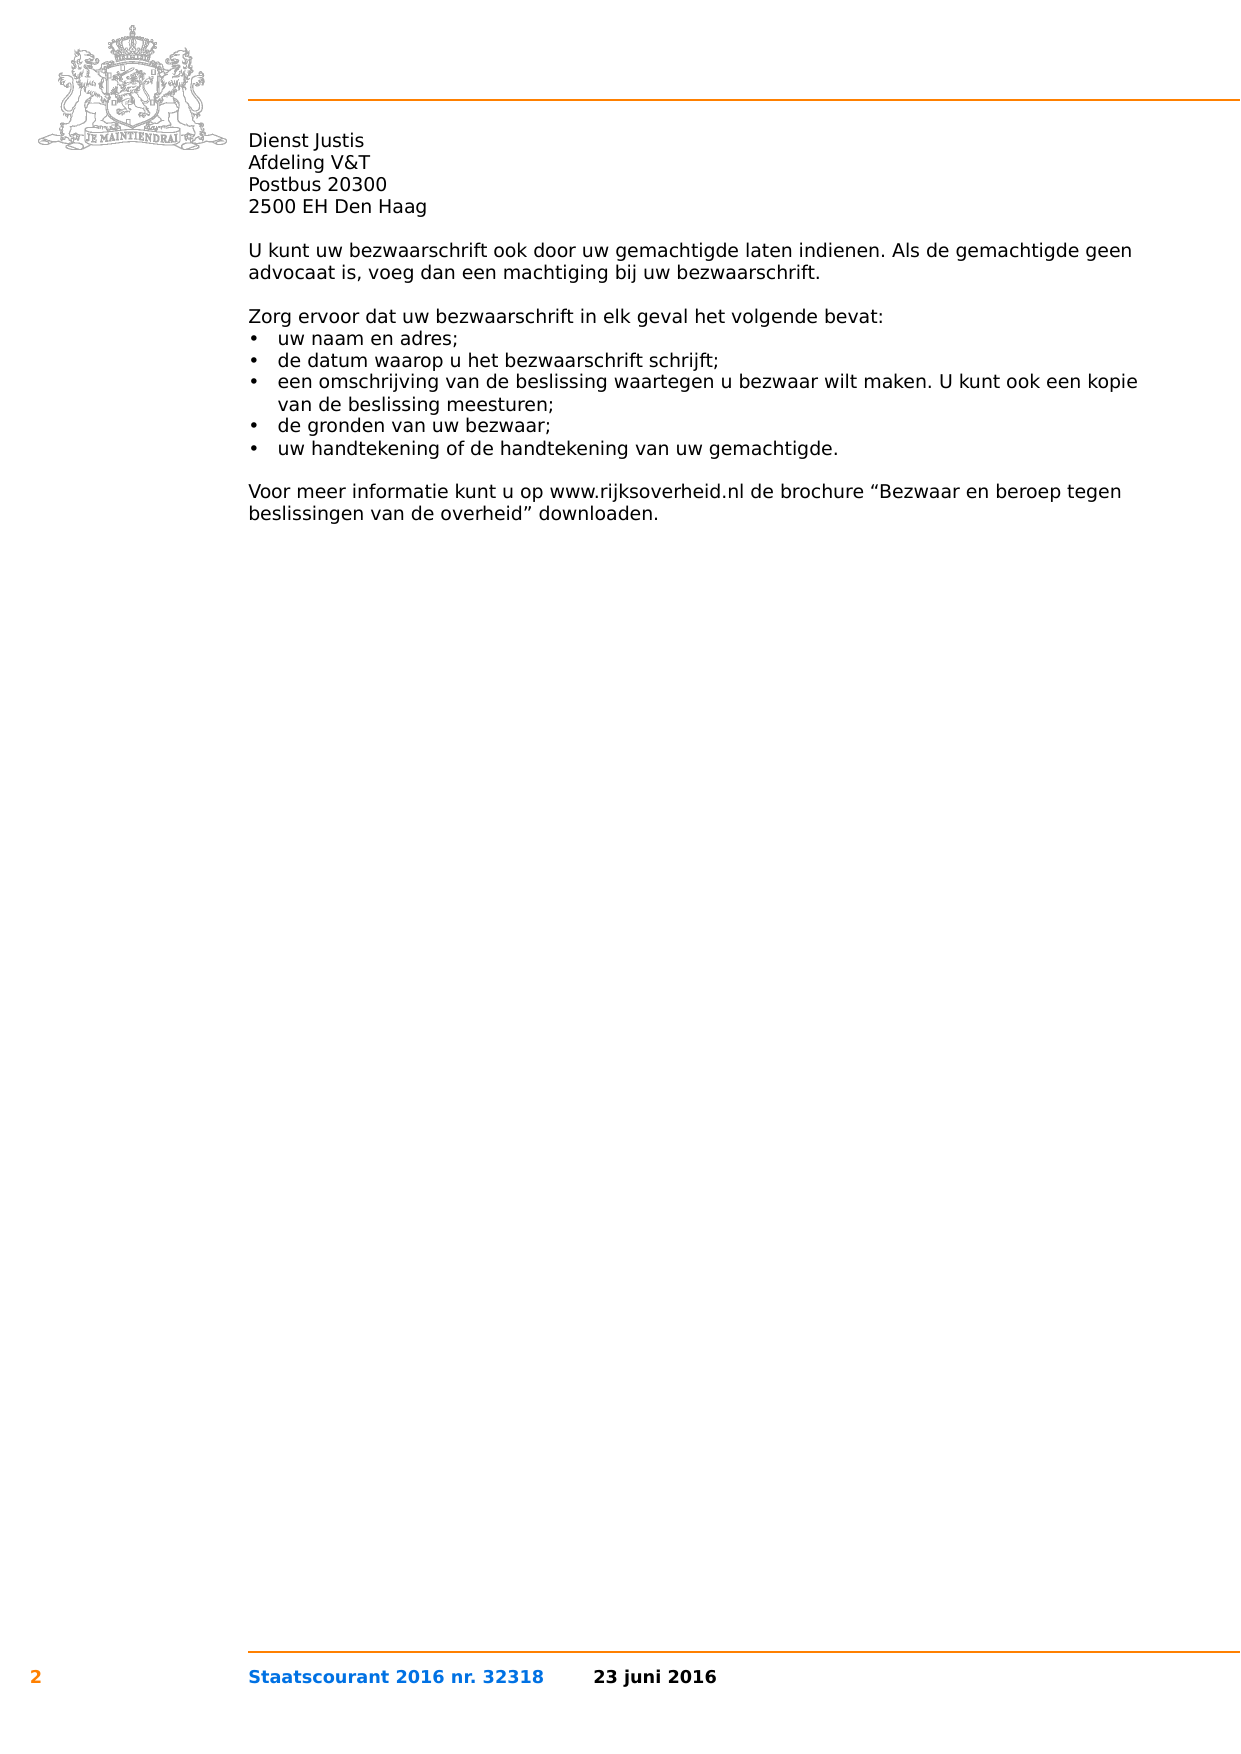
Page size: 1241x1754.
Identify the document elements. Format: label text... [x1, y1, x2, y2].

text • uw handtekening of de handtekening van uw gemachtigde. [248, 437, 1163, 459]
picture [38, 25, 227, 150]
text U kunt uw bezwaarschrift ook door uw gemachtigde laten indienen. Als de gemachtigde geen advocaat is, voeg dan een machtiging bij uw bezwaarschrift. [248, 240, 1163, 284]
text Postbus 20300 [248, 174, 1163, 196]
text Dienst Justis [248, 130, 1163, 152]
text Afdeling V&T [248, 152, 1163, 174]
text • uw naam en adres; [248, 327, 1163, 349]
text Voor meer informatie kunt u op www.rijksoverheid.nl de brochure “Bezwaar en beroep tegen beslissingen van de overheid” downloaden. [248, 481, 1163, 525]
text Zorg ervoor dat uw bezwaarschrift in elk geval het volgende bevat: [248, 306, 1163, 327]
text • een omschrijving van de beslissing waartegen u bezwaar wilt maken. U kunt ook een kopie van de beslissing meesturen; [248, 371, 1163, 415]
text • de gronden van uw bezwaar; [248, 415, 1163, 437]
text • de datum waarop u het bezwaarschrift schrijft; [248, 349, 1163, 371]
text 2500 EH Den Haag [248, 196, 1163, 218]
